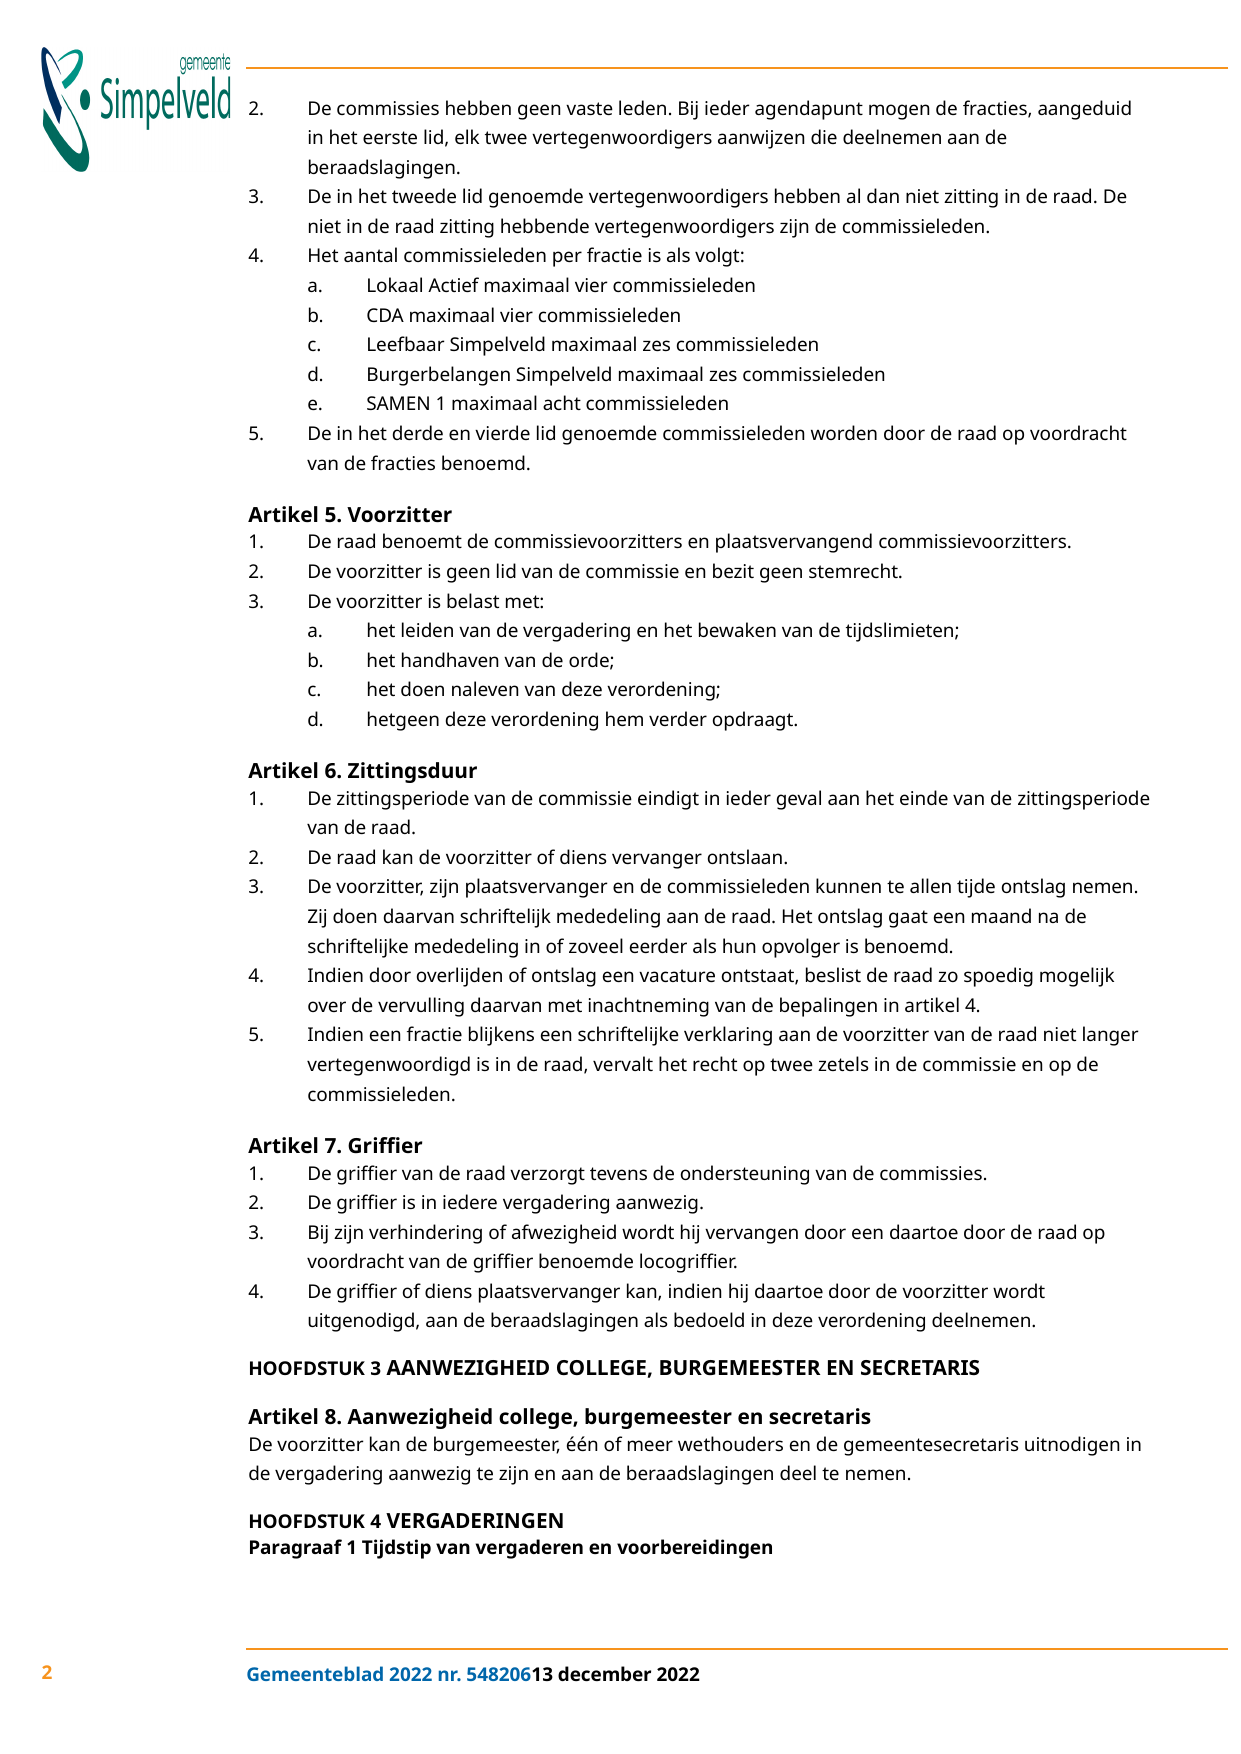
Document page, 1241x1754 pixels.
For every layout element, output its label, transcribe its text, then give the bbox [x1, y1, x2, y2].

list Burgerbelangen Simpelveld maximaal zes commissieleden [307, 361, 1152, 387]
list De voorzitter is geen lid van de commissie en bezit geen stemrecht. [248, 558, 1152, 584]
list het leiden van de vergadering en het bewaken van de tijdslimieten; [307, 617, 1152, 643]
list hetgeen deze verordening hem verder opdraagt. [307, 706, 1152, 732]
list het handhaven van de orde; [307, 647, 1152, 673]
list Bij zijn verhindering of afwezigheid wordt hij vervangen door een daartoe door de raad op voordracht van de griffier benoemde locogriffier. [248, 1219, 1152, 1274]
list De griffier van de raad verzorgt tevens de ondersteuning van de commissies. [248, 1160, 1152, 1185]
list Lokaal Actief maximaal vier commissieleden [307, 272, 1152, 298]
list De commissies hebben geen vaste leden. Bij ieder agendapunt mogen de fracties, aangeduid in het eerste lid, elk twee vertegenwoordigers aanwijzen die deelnemen aan de beraadslagingen. [248, 95, 1152, 180]
list De voorzitter is belast met: [248, 588, 1152, 613]
list Indien door overlijden of ontslag een vacature ontstaat, beslist de raad zo spoedig mogelijk over de vervulling daarvan met inachtneming van de bepalingen in artikel 4. [248, 962, 1152, 1018]
list De zittingsperiode van de commissie eindigt in ieder geval aan het einde van de zittingsperiode van de raad. [248, 785, 1152, 840]
text Paragraaf 1 Tijdstip van vergaderen en voorbereidingen [248, 1534, 1152, 1560]
list Leefbaar Simpelveld maximaal zes commissieleden [307, 331, 1152, 357]
list Het aantal commissieleden per fractie is als volgt: [248, 243, 1152, 268]
text Artikel 6. Zittingsduur [248, 757, 1152, 785]
text Artikel 8. Aanwezigheid college, burgemeester en secretaris [248, 1402, 1152, 1431]
list Indien een fractie blijkens een schriftelijke verklaring aan de voorzitter van de raad niet langer vertegenwoordigd is in de raad, vervalt het recht op twee zetels in de commissie en op de commissieleden. [248, 1022, 1152, 1107]
list De in het tweede lid genoemde vertegenwoordigers hebben al dan niet zitting in de raad. De niet in de raad zitting hebbende vertegenwoordigers zijn de commissieleden. [248, 183, 1152, 239]
list De griffier is in iedere vergadering aanwezig. [248, 1189, 1152, 1215]
list De griffier of diens plaatsvervanger kan, indien hij daartoe door de voorzitter wordt uitgenodigd, aan de beraadslagingen als bedoeld in deze verordening deelnemen. [248, 1278, 1152, 1333]
text Artikel 7. Griffier [248, 1131, 1152, 1160]
text HOOFDSTUK 4 VERGADERINGEN [248, 1506, 1152, 1534]
text De voorzitter kan de burgemeester, één of meer wethouders en de gemeentesecretaris uitnodigen in de vergadering aanwezig te zijn en aan de beraadslagingen deel te nemen. [248, 1431, 1152, 1486]
list De voorzitter, zijn plaatsvervanger en de commissieleden kunnen te allen tijde ontslag nemen. Zij doen daarvan schriftelijk mededeling aan de raad. Het ontslag gaat een maand na de schriftelijke mededeling in of zoveel eerder als hun opvolger is benoemd. [248, 874, 1152, 959]
list het doen naleven van deze verordening; [307, 677, 1152, 702]
list De in het derde en vierde lid genoemde commissieleden worden door de raad op voordracht van de fracties benoemd. [248, 420, 1152, 476]
list SAMEN 1 maximaal acht commissieleden [307, 391, 1152, 416]
list De raad kan de voorzitter of diens vervanger ontslaan. [248, 844, 1152, 870]
picture [41, 47, 231, 172]
text Artikel 5. Voorzitter [248, 500, 1152, 529]
list De raad benoemt de commissievoorzitters en plaatsvervangend commissievoorzitters. [248, 529, 1152, 554]
list CDA maximaal vier commissieleden [307, 302, 1152, 328]
text HOOFDSTUK 3 AANWEZIGHEID COLLEGE, BURGEMEESTER EN SECRETARIS [248, 1353, 1152, 1382]
